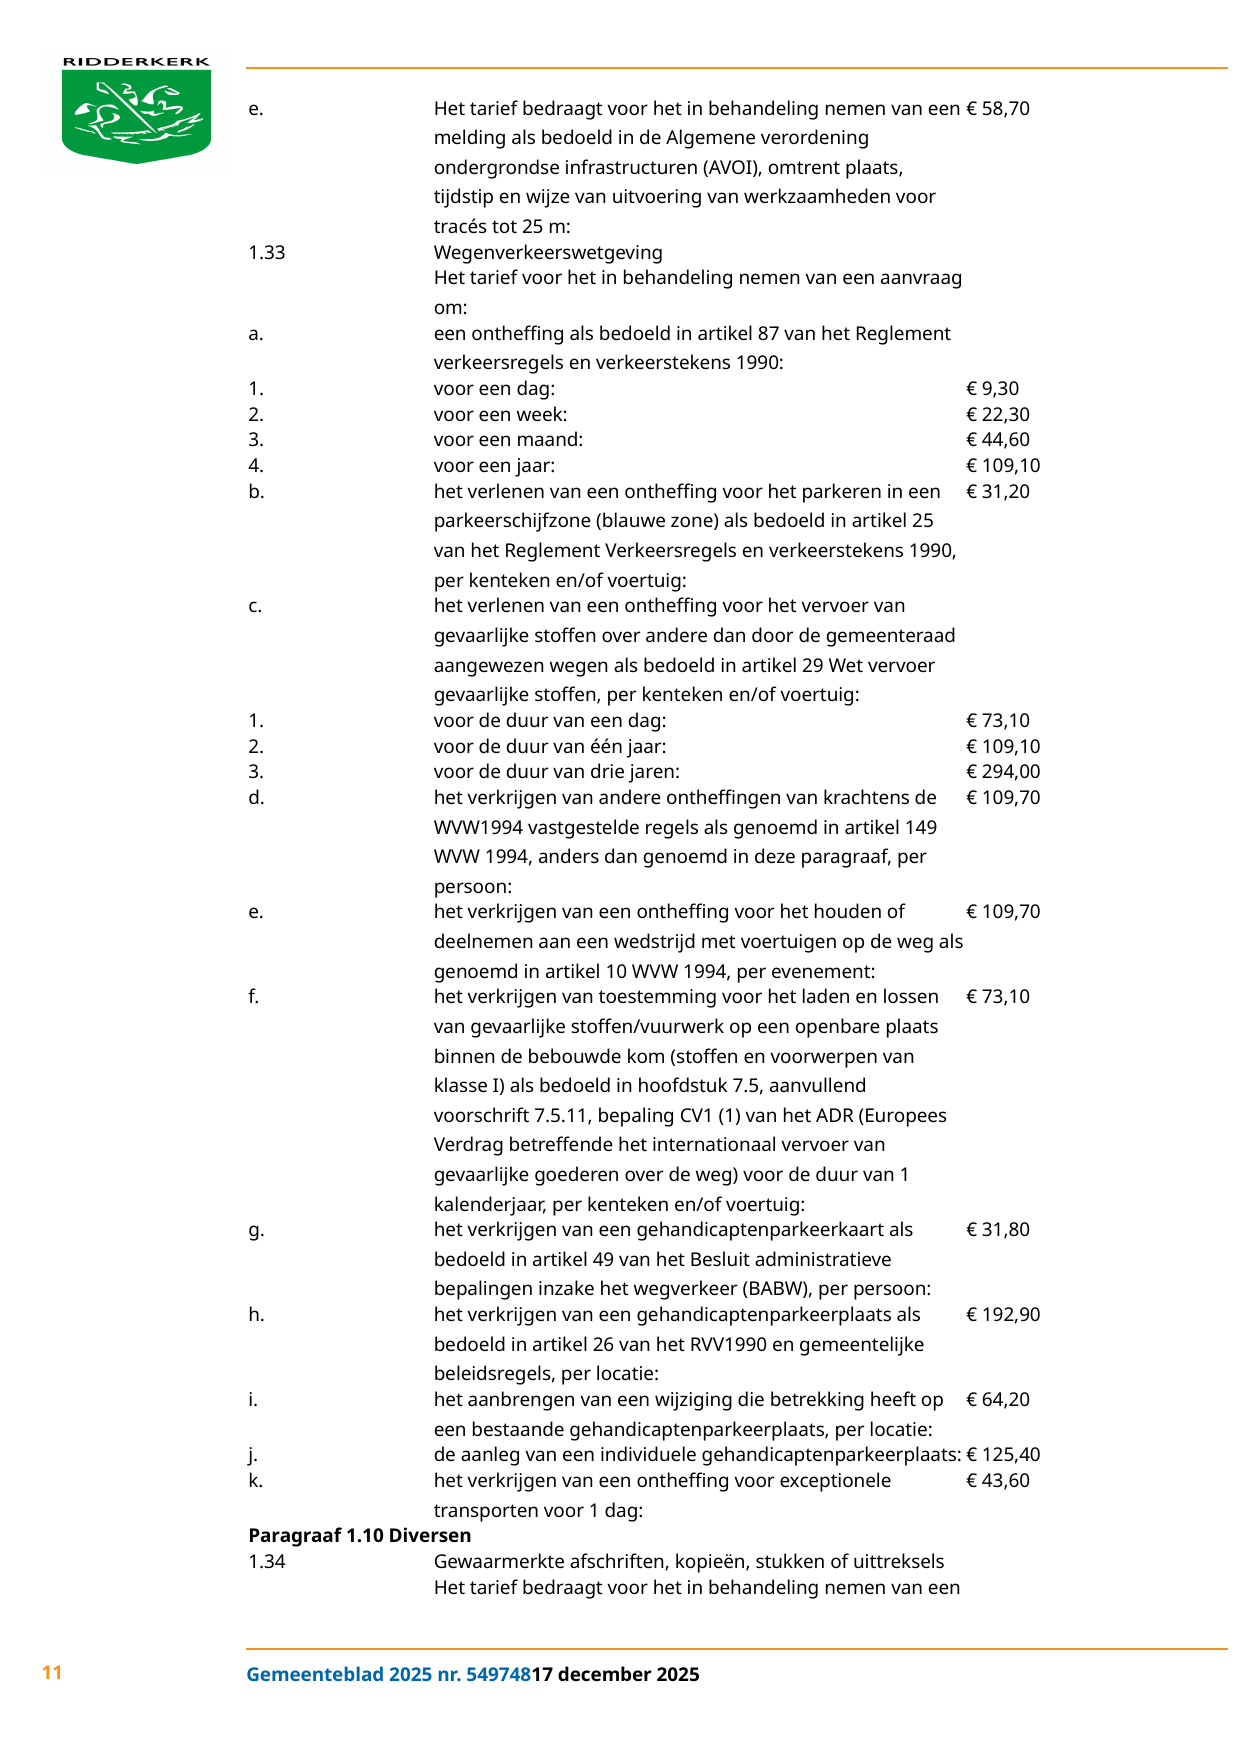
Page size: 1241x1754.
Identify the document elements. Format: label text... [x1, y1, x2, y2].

table_cell Het tarief bedraagt voor het in behandeling nemen van een melding als bedoeld in de Algemene verordening ondergrondse infrastructuren (AVOI), omtrent plaats, tijdstip en wijze van uitvoering van werkzaamheden voor tracés tot 25 m: [434, 95, 966, 239]
table_cell e. [248, 95, 433, 239]
picture [41, 47, 231, 172]
table_cell j. [248, 1442, 433, 1467]
table_cell 1. [248, 707, 433, 733]
table_cell 3. [248, 759, 433, 784]
table_cell d. [248, 784, 433, 899]
table_cell [966, 265, 1152, 320]
table_cell het aanbrengen van een wijziging die betrekking heeft op een bestaande gehandicaptenparkeerplaats, per locatie: [434, 1386, 966, 1442]
table_cell € 109,10 [966, 453, 1152, 478]
table_cell [248, 265, 433, 320]
table_cell e. [248, 899, 433, 984]
table_cell het verkrijgen van andere ontheffingen van krachtens de WVW1994 vastgestelde regels als genoemd in artikel 149 WVW 1994, anders dan genoemd in deze paragraaf, per persoon: [434, 784, 966, 899]
table_cell Het tarief bedraagt voor het in behandeling nemen van een [434, 1574, 966, 1600]
table_cell € 64,20 [966, 1386, 1152, 1442]
table_cell € 73,10 [966, 707, 1152, 733]
table_cell Gewaarmerkte afschriften, kopieën, stukken of uittreksels [434, 1548, 966, 1574]
table_cell [966, 593, 1152, 707]
table_cell [966, 1574, 1152, 1600]
table_cell € 192,90 [966, 1301, 1152, 1386]
table_cell k. [248, 1467, 433, 1523]
table_cell € 109,70 [966, 899, 1152, 984]
table_cell 1.33 [248, 239, 433, 264]
table_cell [966, 239, 1152, 264]
table_cell voor de duur van drie jaren: [434, 759, 966, 784]
table_cell het verkrijgen van een gehandicaptenparkeerkaart als bedoeld in artikel 49 van het Besluit administratieve bepalingen inzake het wegverkeer (BABW), per persoon: [434, 1216, 966, 1301]
table_cell € 31,80 [966, 1216, 1152, 1301]
table_cell h. [248, 1301, 433, 1386]
table_cell Het tarief voor het in behandeling nemen van een aanvraag om: [434, 265, 966, 320]
table_cell [966, 320, 1152, 375]
table_cell voor een week: [434, 401, 966, 427]
table_cell voor de duur van een dag: [434, 707, 966, 733]
table_cell g. [248, 1216, 433, 1301]
table_cell 4. [248, 453, 433, 478]
table_cell f. [248, 984, 433, 1216]
table_cell 3. [248, 427, 433, 452]
table_cell voor een maand: [434, 427, 966, 452]
table_cell c. [248, 593, 433, 707]
table_cell een ontheffing als bedoeld in artikel 87 van het Reglement verkeersregels en verkeerstekens 1990: [434, 320, 966, 375]
table_cell € 73,10 [966, 984, 1152, 1216]
table_cell € 43,60 [966, 1467, 1152, 1523]
table_cell € 22,30 [966, 401, 1152, 427]
table_cell € 294,00 [966, 759, 1152, 784]
table_cell [248, 1574, 433, 1600]
table_cell voor een jaar: [434, 453, 966, 478]
table_cell het verkrijgen van een ontheffing voor het houden of deelnemen aan een wedstrijd met voertuigen op de weg als genoemd in artikel 10 WVW 1994, per evenement: [434, 899, 966, 984]
table_cell voor een dag: [434, 375, 966, 401]
table_cell € 9,30 [966, 375, 1152, 401]
table_cell € 109,10 [966, 733, 1152, 758]
table_cell € 44,60 [966, 427, 1152, 452]
table_cell het verkrijgen van een ontheffing voor exceptionele transporten voor 1 dag: [434, 1467, 966, 1523]
table_cell a. [248, 320, 433, 375]
table_cell 1.34 [248, 1548, 433, 1574]
table_cell het verlenen van een ontheffing voor het vervoer van gevaarlijke stoffen over andere dan door de gemeenteraad aangewezen wegen als bedoeld in artikel 29 Wet vervoer gevaarlijke stoffen, per kenteken en/of voertuig: [434, 593, 966, 707]
table_cell € 109,70 [966, 784, 1152, 899]
table_cell de aanleg van een individuele gehandicaptenparkeerplaats: [434, 1442, 966, 1467]
table_cell voor de duur van één jaar: [434, 733, 966, 758]
table_cell € 58,70 [966, 95, 1152, 239]
table_cell Paragraaf 1.10 Diversen [248, 1523, 1152, 1548]
table_cell het verkrijgen van toestemming voor het laden en lossen van gevaarlijke stoffen/vuurwerk op een openbare plaats binnen de bebouwde kom (stoffen en voorwerpen van klasse I) als bedoeld in hoofdstuk 7.5, aanvullend voorschrift 7.5.11, bepaling CV1 (1) van het ADR (Europees Verdrag betreffende het internationaal vervoer van gevaarlijke goederen over de weg) voor de duur van 1 kalenderjaar, per kenteken en/of voertuig: [434, 984, 966, 1216]
table_cell b. [248, 478, 433, 593]
table_cell 1. [248, 375, 433, 401]
table_cell € 31,20 [966, 478, 1152, 593]
table_cell het verkrijgen van een gehandicaptenparkeerplaats als bedoeld in artikel 26 van het RVV1990 en gemeentelijke beleidsregels, per locatie: [434, 1301, 966, 1386]
table_cell i. [248, 1386, 433, 1442]
table_cell [966, 1548, 1152, 1574]
table_cell 2. [248, 401, 433, 427]
table_cell het verlenen van een ontheffing voor het parkeren in een parkeerschijfzone (blauwe zone) als bedoeld in artikel 25 van het Reglement Verkeersregels en verkeerstekens 1990, per kenteken en/of voertuig: [434, 478, 966, 593]
table_cell Wegenverkeerswetgeving [434, 239, 966, 264]
table_cell 2. [248, 733, 433, 758]
table_cell € 125,40 [966, 1442, 1152, 1467]
